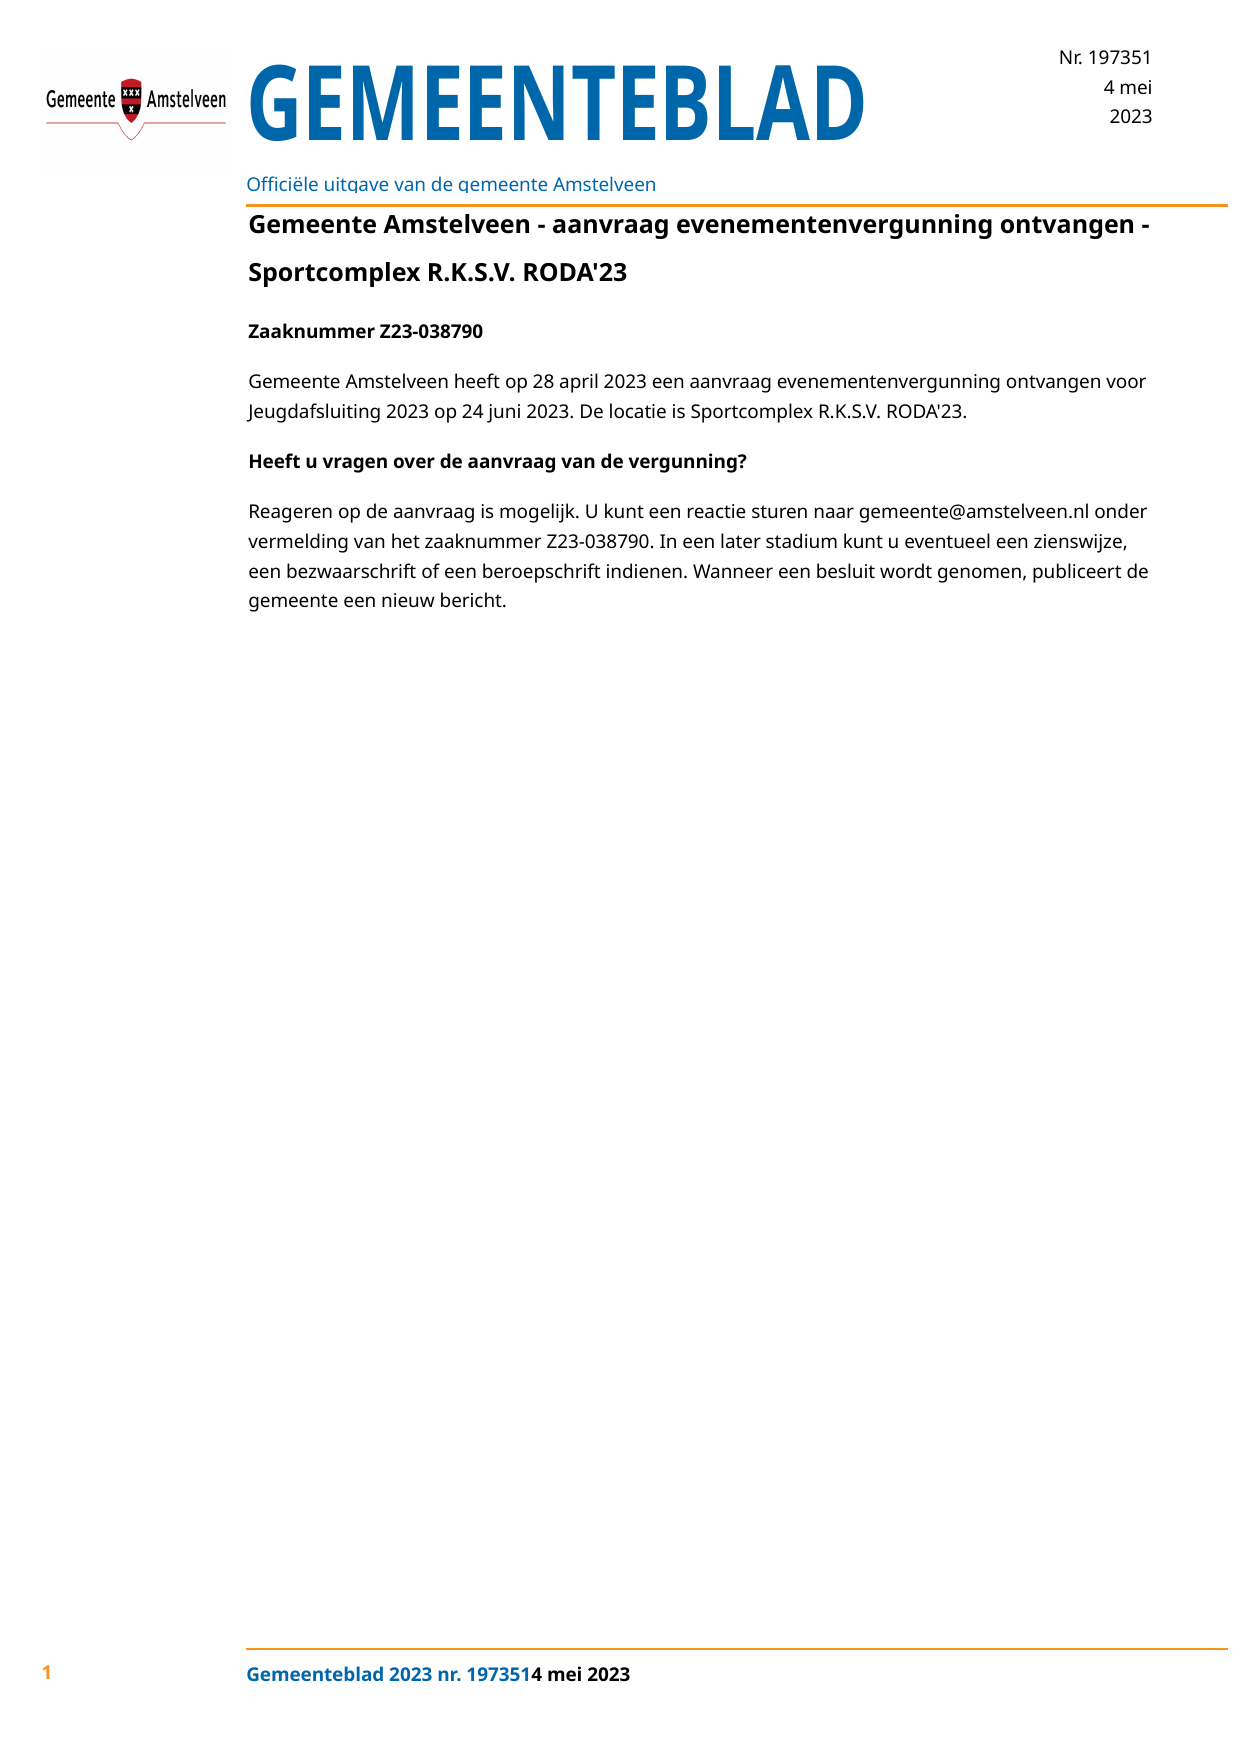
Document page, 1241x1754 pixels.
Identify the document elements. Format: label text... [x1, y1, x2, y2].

text Reageren op de aanvraag is mogelijk. U kunt een reactie sturen naar gemeente@amstelveen.nl onder vermelding van het zaaknummer Z23-038790. In een later stadium kunt u eventueel een zienswijze, een bezwaarschrift of een beroepschrift indienen. Wanneer een besluit wordt genomen, publiceert de gemeente een nieuw bericht. [248, 499, 1152, 613]
text Zaaknummer Z23-038790 [248, 318, 1152, 344]
text Heeft u vragen over de aanvraag van de vergunning? [248, 448, 1152, 474]
text Gemeente Amstelveen heeft op 28 april 2023 een aanvraag evenementenvergunning ontvangen voor Jeugdafsluiting 2023 op 24 juni 2023. De locatie is Sportcomplex R.K.S.V. RODA'23. [248, 368, 1152, 424]
text Gemeente Amstelveen - aanvraag evenementenvergunning ontvangen - Sportcomplex R.K.S.V. RODA'23 [248, 207, 1152, 288]
picture [41, 47, 231, 172]
